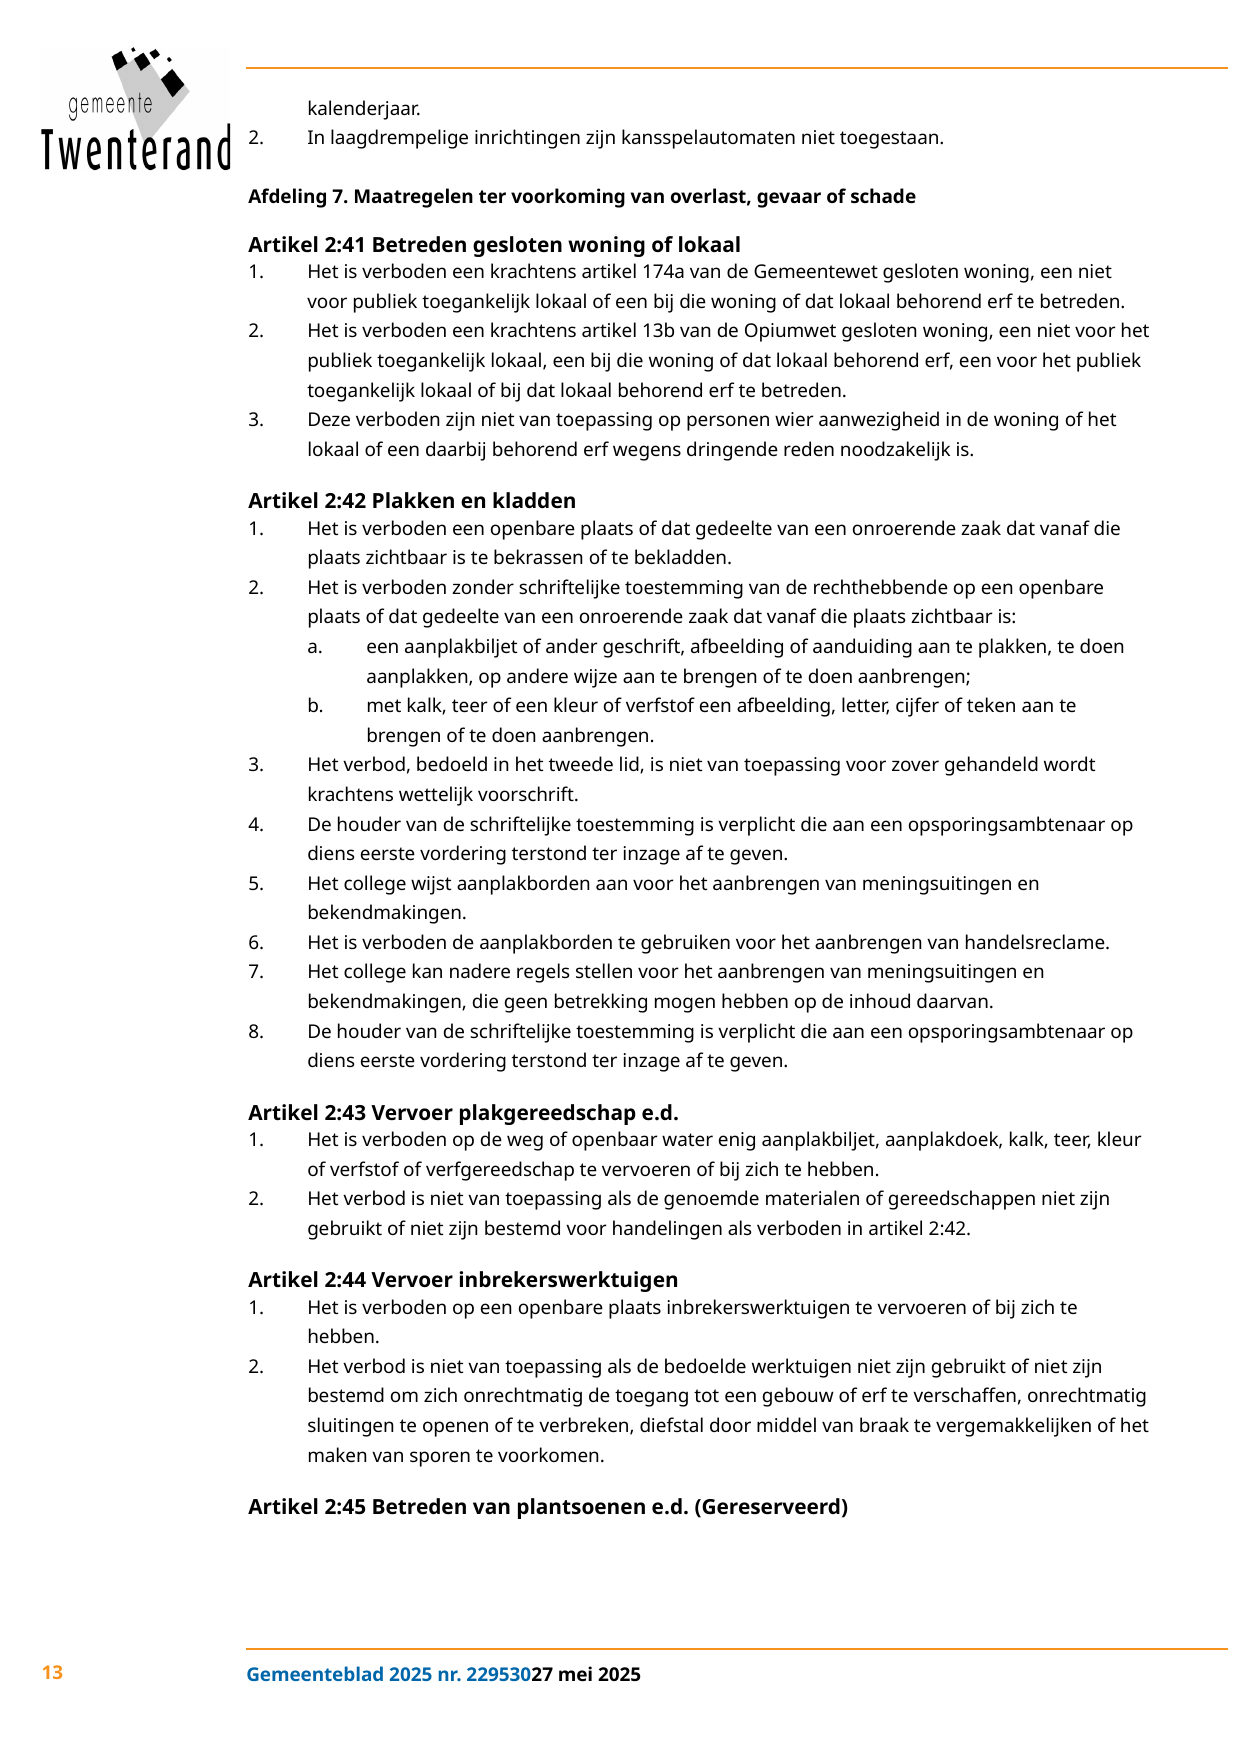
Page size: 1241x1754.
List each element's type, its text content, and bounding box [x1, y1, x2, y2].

picture [41, 47, 231, 172]
list Het is verboden een krachtens artikel 174a van de Gemeentewet gesloten woning, een niet voor publiek toegankelijk lokaal of een bij die woning of dat lokaal behorend erf te betreden. [248, 258, 1152, 314]
text Artikel 2:42 Plakken en kladden [248, 486, 1152, 515]
list In laagdrempelige inrichtingen zijn kansspelautomaten niet toegestaan. [248, 124, 1152, 150]
list Het is verboden de aanplakborden te gebruiken voor het aanbrengen van handelsreclame. [248, 929, 1152, 955]
list De houder van de schriftelijke toestemming is verplicht die aan een opsporingsambtenaar op diens eerste vordering terstond ter inzage af te geven. [248, 811, 1152, 866]
list een aanplakbiljet of ander geschrift, afbeelding of aanduiding aan te plakken, te doen aanplakken, op andere wijze aan te brengen of te doen aanbrengen; [307, 633, 1152, 688]
text Artikel 2:41 Betreden gesloten woning of lokaal [248, 230, 1152, 258]
list Het verbod, bedoeld in het tweede lid, is niet van toepassing voor zover gehandeld wordt krachtens wettelijk voorschrift. [248, 752, 1152, 807]
list Het is verboden een openbare plaats of dat gedeelte van een onroerende zaak dat vanaf die plaats zichtbaar is te bekrassen of te bekladden. [248, 515, 1152, 570]
list kalenderjaar. [248, 95, 1152, 121]
list Het verbod is niet van toepassing als de bedoelde werktuigen niet zijn gebruikt of niet zijn bestemd om zich onrechtmatig de toegang tot een gebouw of erf te verschaffen, onrechtmatig sluitingen te openen of te verbreken, diefstal door middel van braak te vergemakkelijken of het maken van sporen te voorkomen. [248, 1353, 1152, 1467]
list Het is verboden zonder schriftelijke toestemming van de rechthebbende op een openbare plaats of dat gedeelte van een onroerende zaak dat vanaf die plaats zichtbaar is: [248, 574, 1152, 629]
text Artikel 2:43 Vervoer plakgereedschap e.d. [248, 1098, 1152, 1126]
list Het college wijst aanplakborden aan voor het aanbrengen van meningsuitingen en bekendmakingen. [248, 870, 1152, 925]
list Het is verboden op een openbare plaats inbrekerswerktuigen te vervoeren of bij zich te hebben. [248, 1294, 1152, 1349]
list Deze verboden zijn niet van toepassing op personen wier aanwezigheid in de woning of het lokaal of een daarbij behorend erf wegens dringende reden noodzakelijk is. [248, 406, 1152, 462]
list Het is verboden op de weg of openbaar water enig aanplakbiljet, aanplakdoek, kalk, teer, kleur of verfstof of verfgereedschap te vervoeren of bij zich te hebben. [248, 1126, 1152, 1182]
text Artikel 2:44 Vervoer inbrekerswerktuigen [248, 1265, 1152, 1294]
list Het verbod is niet van toepassing als de genoemde materialen of gereedschappen niet zijn gebruikt of niet zijn bestemd voor handelingen als verboden in artikel 2:42. [248, 1185, 1152, 1241]
list met kalk, teer of een kleur of verfstof een afbeelding, letter, cijfer of teken aan te brengen of te doen aanbrengen. [307, 692, 1152, 748]
text Artikel 2:45 Betreden van plantsoenen e.d. (Gereserveerd) [248, 1492, 1152, 1521]
list De houder van de schriftelijke toestemming is verplicht die aan een opsporingsambtenaar op diens eerste vordering terstond ter inzage af te geven. [248, 1018, 1152, 1073]
list Het college kan nadere regels stellen voor het aanbrengen van meningsuitingen en bekendmakingen, die geen betrekking mogen hebben op de inhoud daarvan. [248, 959, 1152, 1014]
text Afdeling 7. Maatregelen ter voorkoming van overlast, gevaar of schade [248, 183, 1152, 209]
list Het is verboden een krachtens artikel 13b van de Opiumwet gesloten woning, een niet voor het publiek toegankelijk lokaal, een bij die woning of dat lokaal behorend erf, een voor het publiek toegankelijk lokaal of bij dat lokaal behorend erf te betreden. [248, 318, 1152, 403]
